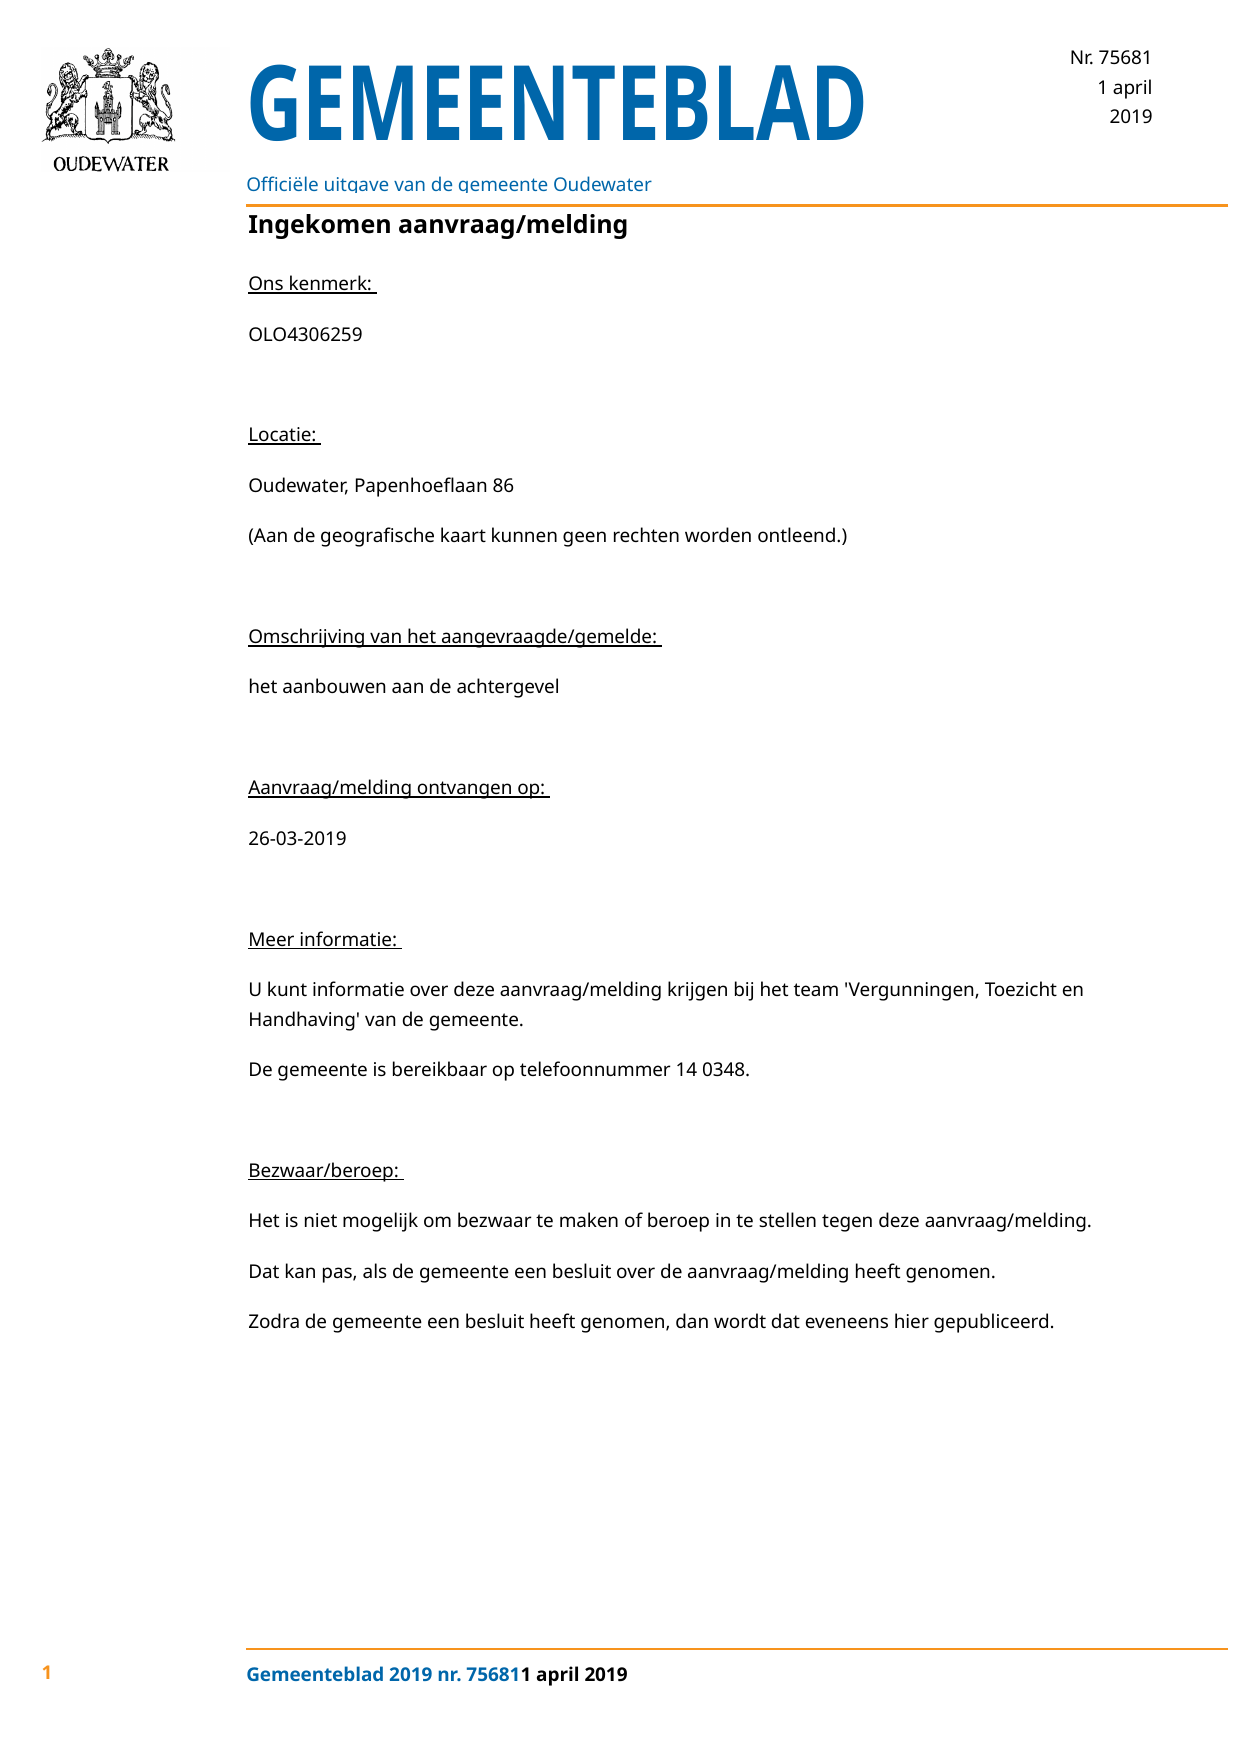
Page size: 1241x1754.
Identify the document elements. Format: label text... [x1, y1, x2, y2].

text De gemeente is bereikbaar op telefoonnummer 14 0348. [248, 1056, 1152, 1082]
picture [41, 47, 231, 172]
text 26-03-2019 [248, 825, 1152, 851]
text (Aan de geografische kaart kunnen geen rechten worden ontleend.) [248, 522, 1152, 548]
text Ingekomen aanvraag/melding [248, 207, 1152, 241]
text Omschrijving van het aangevraagde/gemelde: [248, 623, 1152, 649]
text het aanbouwen aan de achtergevel [248, 674, 1152, 699]
text OLO4306259 [248, 321, 1152, 346]
text Dat kan pas, als de gemeente een besluit over de aanvraag/melding heeft genomen. [248, 1258, 1152, 1283]
text Zodra de gemeente een besluit heeft genomen, dan wordt dat eveneens hier gepubliceerd. [248, 1308, 1152, 1334]
text Locatie: [248, 422, 1152, 447]
text Meer informatie: [248, 926, 1152, 951]
text U kunt informatie over deze aanvraag/melding krijgen bij het team 'Vergunningen, Toezicht en Handhaving' van de gemeente. [248, 976, 1152, 1031]
text Bezwaar/beroep: [248, 1157, 1152, 1183]
text Het is niet mogelijk om bezwaar te maken of beroep in te stellen tegen deze aanvraag/melding. [248, 1207, 1152, 1233]
text Ons kenmerk: [248, 270, 1152, 296]
text Oudewater, Papenhoeflaan 86 [248, 472, 1152, 498]
text Aanvraag/melding ontvangen op: [248, 774, 1152, 800]
